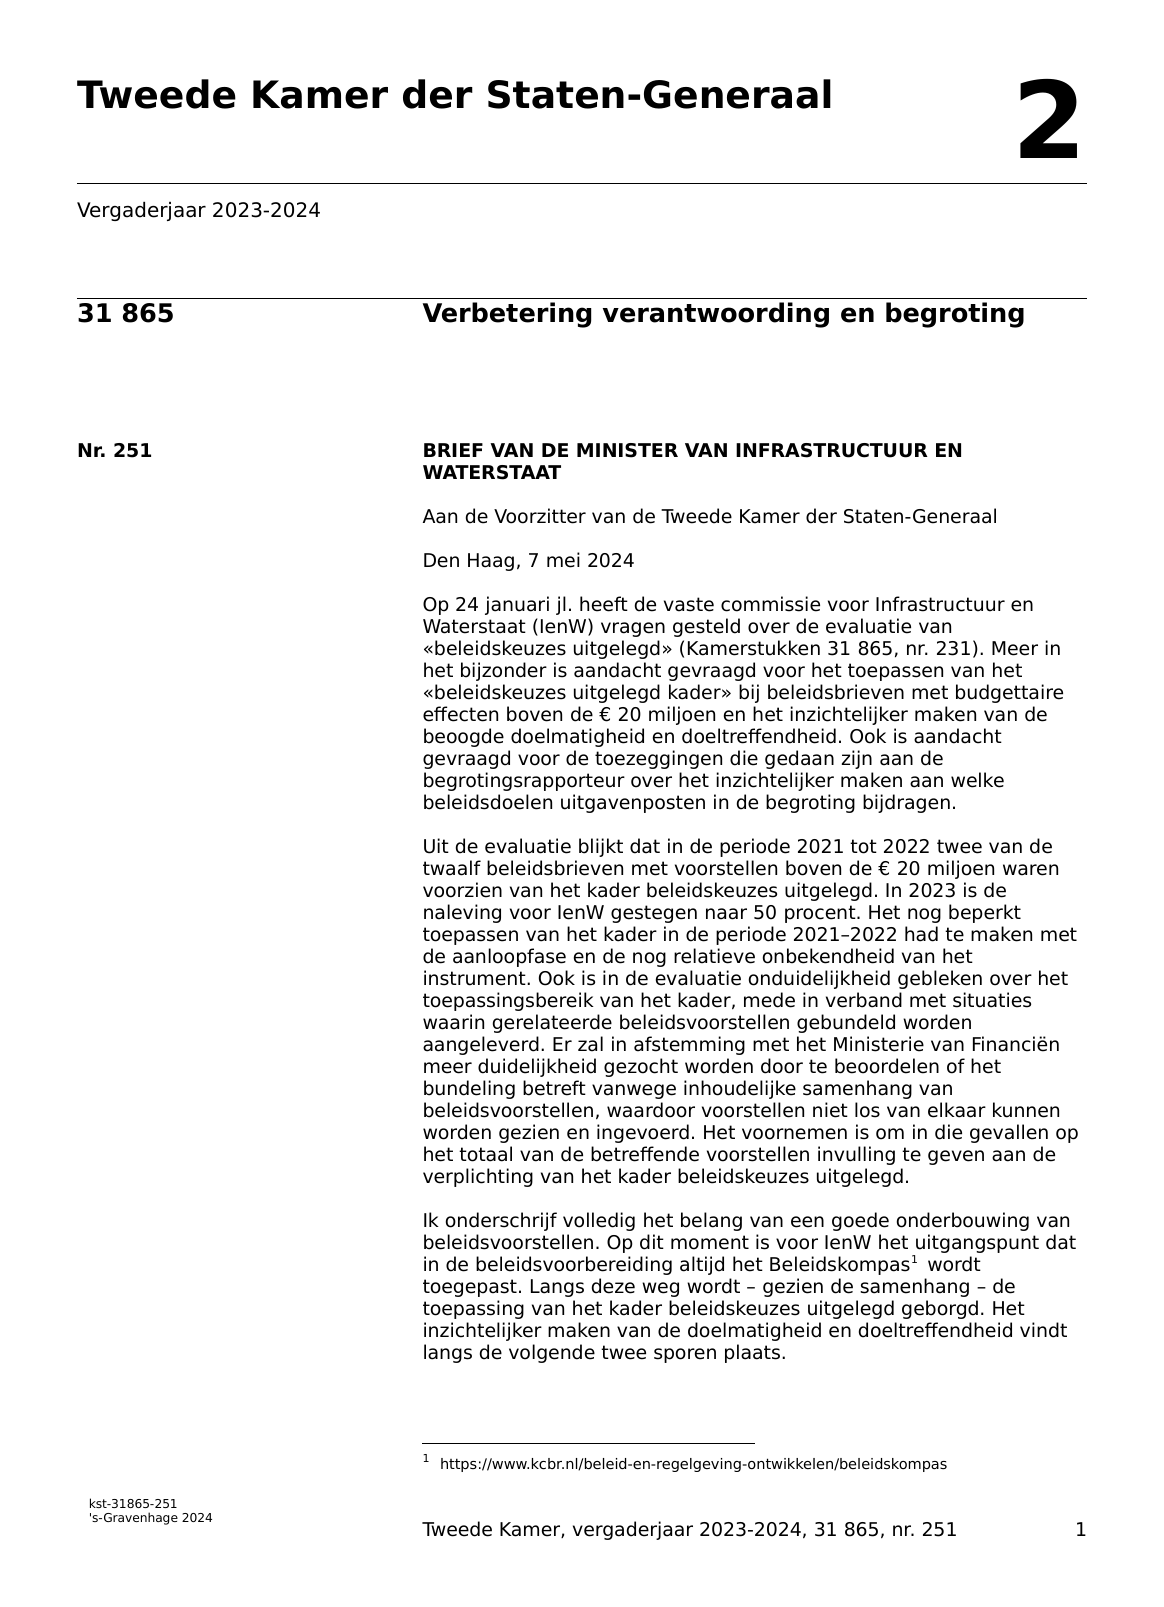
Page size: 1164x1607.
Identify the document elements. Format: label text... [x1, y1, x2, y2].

text Ik onderschrijf volledig het belang van een goede onderbouwing van beleidsvoorstellen. Op dit moment is voor IenW het uitgangspunt dat in de beleidsvoorbereiding altijd het Beleidskompas wordt toegepast. Langs deze weg wordt – gezien de samenhang – de toepassing van het kader beleidskeuzes uitgelegd geborgd. Het inzichtelijker maken van de doelmatigheid en doeltreffendheid vindt langs de volgende twee sporen plaats. [422, 1210, 1087, 1364]
subtitle 31 865 Verbetering verantwoording en begroting [77, 299, 1087, 329]
text Op 24 januari jl. heeft de vaste commissie voor Infrastructuur en Waterstaat (IenW) vragen gesteld over de evaluatie van «beleidskeuzes uitgelegd» (Kamerstukken 31 865, nr. 231). Meer in het bijzonder is aandacht gevraagd voor het toepassen van het «beleidskeuzes uitgelegd kader» bij beleidsbrieven met budgettaire effecten boven de € 20 miljoen en het inzichtelijker maken van de beoogde doelmatigheid en doeltreffendheid. Ook is aandacht gevraagd voor de toezeggingen die gedaan zijn aan de begrotingsrapporteur over het inzichtelijker maken aan welke beleidsdoelen uitgavenposten in de begroting bijdragen. [422, 594, 1087, 814]
table_cell Vergaderjaar 2023-2024 [77, 184, 1087, 298]
text https://www.kcbr.nl/beleid-en-regelgeving-ontwikkelen/beleidskompas [422, 1452, 1087, 1474]
table_header 2 [886, 59, 1087, 183]
text Uit de evaluatie blijkt dat in de periode 2021 tot 2022 twee van de twaalf beleidsbrieven met voorstellen boven de € 20 miljoen waren voorzien van het kader beleidskeuzes uitgelegd. In 2023 is de naleving voor IenW gestegen naar 50 procent. Het nog beperkt toepassen van het kader in de periode 2021–2022 had te maken met de aanloopfase en de nog relatieve onbekendheid van het instrument. Ook is in de evaluatie onduidelijkheid gebleken over het toepassingsbereik van het kader, mede in verband met situaties waarin gerelateerde beleidsvoorstellen gebundeld worden aangeleverd. Er zal in afstemming met het Ministerie van Financiën meer duidelijkheid gezocht worden door te beoordelen of het bundeling betreft vanwege inhoudelijke samenhang van beleidsvoorstellen, waardoor voorstellen niet los van elkaar kunnen worden gezien en ingevoerd. Het voornemen is om in die gevallen op het totaal van de betreffende voorstellen invulling te geven aan de verplichting van het kader beleidskeuzes uitgelegd. [422, 836, 1087, 1188]
table_header Tweede Kamer der Staten-Generaal [77, 59, 886, 183]
subtitle Nr. 251 BRIEF VAN DE MINISTER VAN INFRASTRUCTUUR EN WATERSTAAT [77, 440, 1087, 484]
text Aan de Voorzitter van de Tweede Kamer der Staten-Generaal [422, 506, 1087, 528]
text kst-31865-251 [88, 1497, 323, 1511]
text Den Haag, 7 mei 2024 [422, 550, 1087, 572]
text 's-Gravenhage 2024 [88, 1511, 323, 1525]
